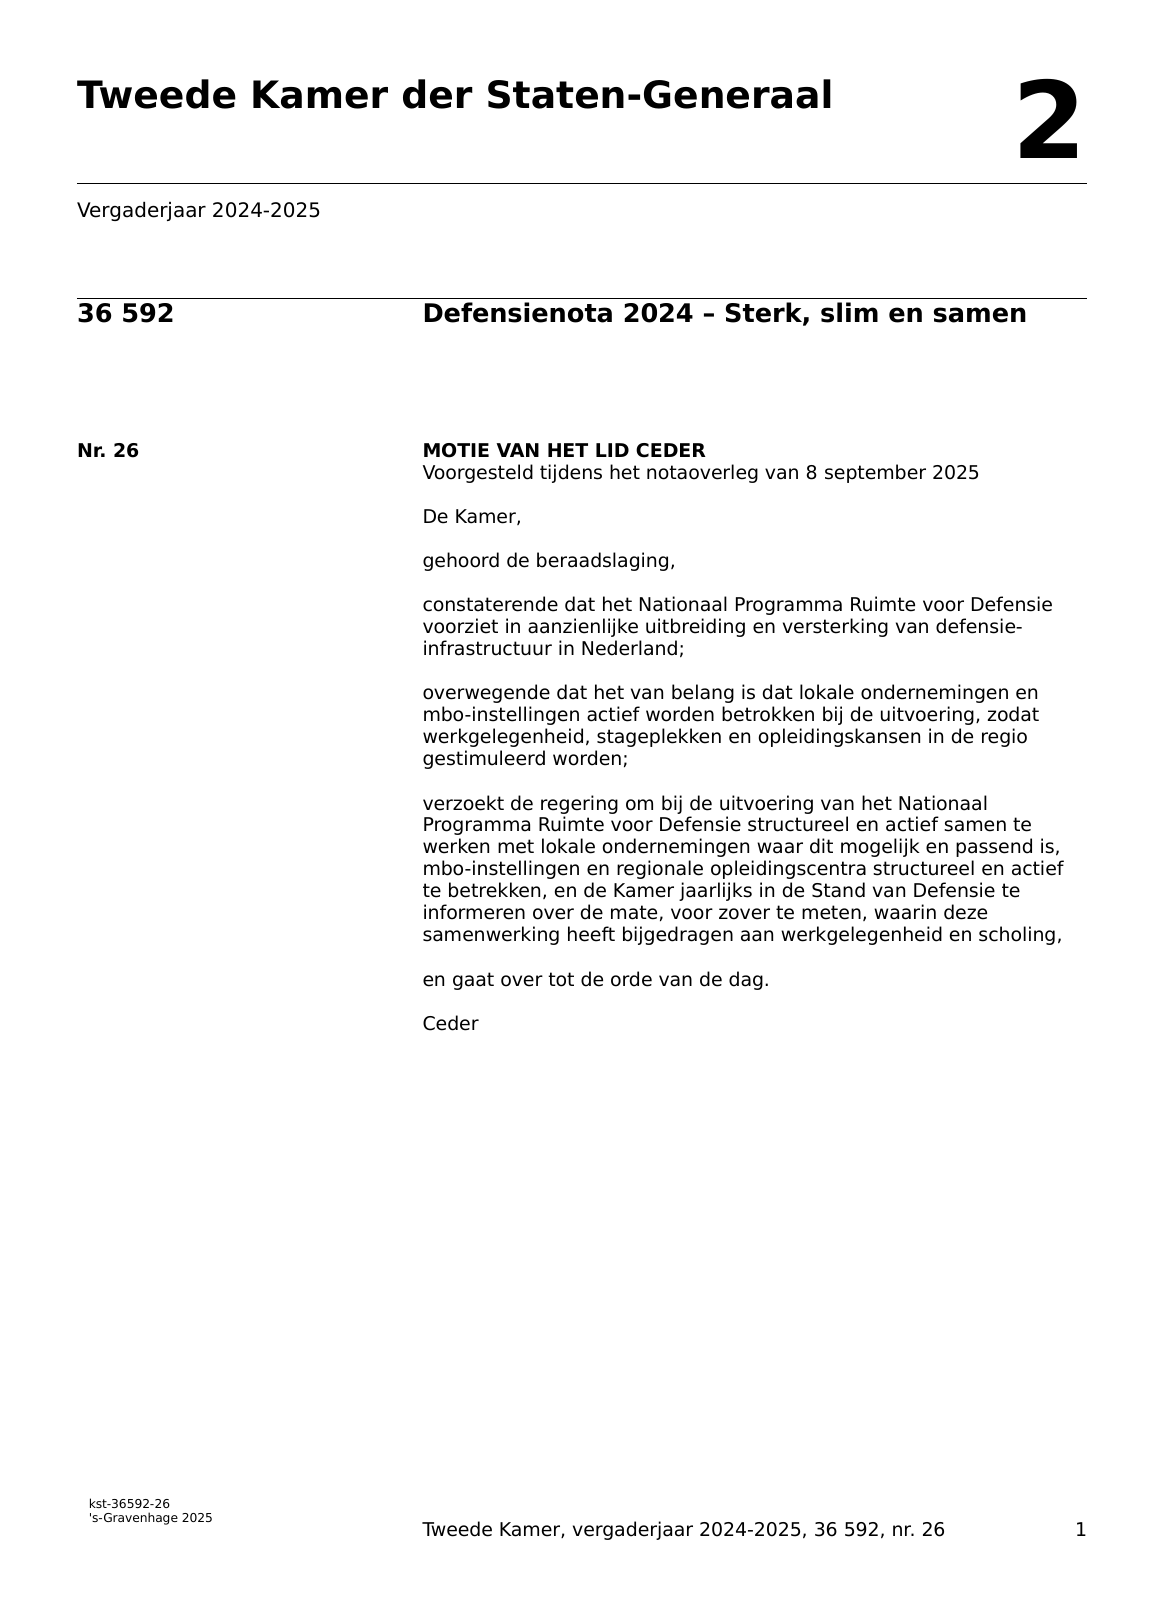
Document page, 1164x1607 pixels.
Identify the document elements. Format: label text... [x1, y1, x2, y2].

text verzoekt de regering om bij de uitvoering van het Nationaal Programma Ruimte voor Defensie structureel en actief samen te werken met lokale ondernemingen waar dit mogelijk en passend is, mbo-instellingen en regionale opleidingscentra structureel en actief te betrekken, en de Kamer jaarlijks in de Stand van Defensie te informeren over de mate, voor zover te meten, waarin deze samenwerking heeft bijgedragen aan werkgelegenheid en scholing, [422, 792, 1087, 946]
text kst-36592-26 [88, 1497, 323, 1511]
text Voorgesteld tijdens het notaoverleg van 8 september 2025 [422, 462, 1087, 484]
text en gaat over tot de orde van de dag. [422, 968, 1087, 990]
text gehoord de beraadslaging, [422, 550, 1087, 572]
text 's-Gravenhage 2025 [88, 1511, 323, 1525]
table_header 2 [886, 59, 1087, 183]
text Ceder [422, 1013, 1087, 1034]
table_header Tweede Kamer der Staten-Generaal [77, 59, 886, 183]
text constaterende dat het Nationaal Programma Ruimte voor Defensie voorziet in aanzienlijke uitbreiding en versterking van defensie-infrastructuur in Nederland; [422, 594, 1087, 660]
table_cell Vergaderjaar 2024-2025 [77, 184, 1087, 298]
subtitle 36 592 Defensienota 2024 – Sterk, slim en samen [77, 299, 1087, 329]
text overwegende dat het van belang is dat lokale ondernemingen en mbo-instellingen actief worden betrokken bij de uitvoering, zodat werkgelegenheid, stageplekken en opleidingskansen in de regio gestimuleerd worden; [422, 682, 1087, 770]
text De Kamer, [422, 506, 1087, 528]
subtitle Nr. 26 MOTIE VAN HET LID CEDER [77, 440, 1087, 462]
